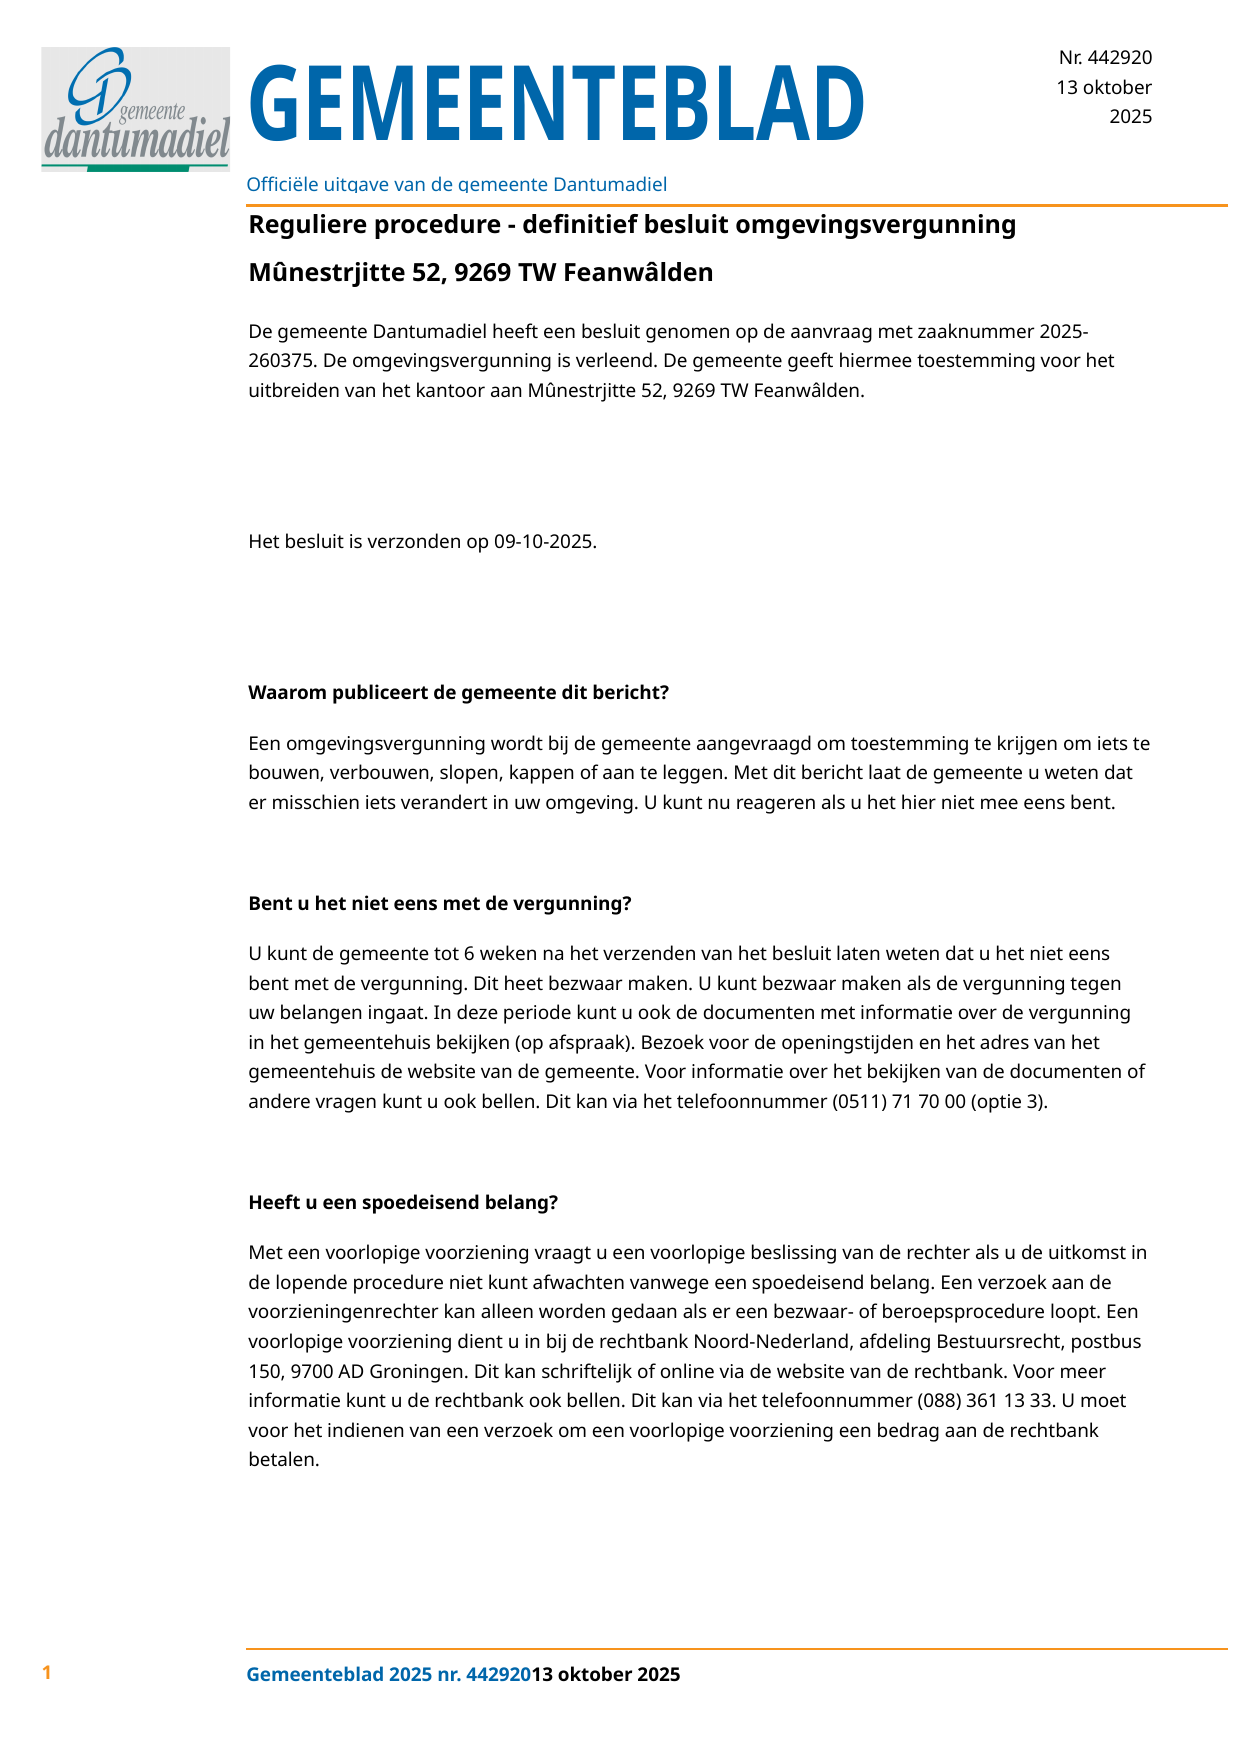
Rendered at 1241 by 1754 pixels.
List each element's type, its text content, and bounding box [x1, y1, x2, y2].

text De gemeente Dantumadiel heeft een besluit genomen op de aanvraag met zaaknummer 2025-260375. De omgevingsvergunning is verleend. De gemeente geeft hiermee toestemming voor het uitbreiden van het kantoor aan Mûnestrjitte 52, 9269 TW Feanwâlden. [248, 318, 1152, 403]
text Het besluit is verzonden op 09-10-2025. [248, 528, 1152, 554]
text U kunt de gemeente tot 6 weken na het verzenden van het besluit laten weten dat u het niet eens bent met de vergunning. Dit heet bezwaar maken. U kunt bezwaar maken als de vergunning tegen uw belangen ingaat. In deze periode kunt u ook de documenten met informatie over de vergunning in het gemeentehuis bekijken (op afspraak). Bezoek voor de openingstijden en het adres van het gemeentehuis de website van de gemeente. Voor informatie over het bekijken van de documenten of andere vragen kunt u ook bellen. Dit kan via het telefoonnummer (0511) 71 70 00 (optie 3). [248, 940, 1152, 1114]
text Bent u het niet eens met de vergunning? [248, 890, 1152, 916]
text Reguliere procedure - definitief besluit omgevingsvergunning Mûnestrjitte 52, 9269 TW Feanwâlden [248, 207, 1152, 288]
text Heeft u een spoedeisend belang? [248, 1189, 1152, 1215]
text Waarom publiceert de gemeente dit bericht? [248, 679, 1152, 705]
text Met een voorlopige voorziening vraagt u een voorlopige beslissing van de rechter als u de uitkomst in de lopende procedure niet kunt afwachten vanwege een spoedeisend belang. Een verzoek aan de voorzieningenrechter kan alleen worden gedaan als er een bezwaar- of beroepsprocedure loopt. Een voorlopige voorziening dient u in bij de rechtbank Noord-Nederland, afdeling Bestuursrecht, postbus 150, 9700 AD Groningen. Dit kan schriftelijk of online via de website van de rechtbank. Voor meer informatie kunt u de rechtbank ook bellen. Dit kan via het telefoonnummer (088) 361 13 33. U moet voor het indienen van een verzoek om een voorlopige voorziening een bedrag aan de rechtbank betalen. [248, 1239, 1152, 1472]
picture [41, 47, 231, 172]
text Een omgevingsvergunning wordt bij de gemeente aangevraagd om toestemming te krijgen om iets te bouwen, verbouwen, slopen, kappen of aan te leggen. Met dit bericht laat de gemeente u weten dat er misschien iets verandert in uw omgeving. U kunt nu reageren als u het hier niet mee eens bent. [248, 730, 1152, 815]
